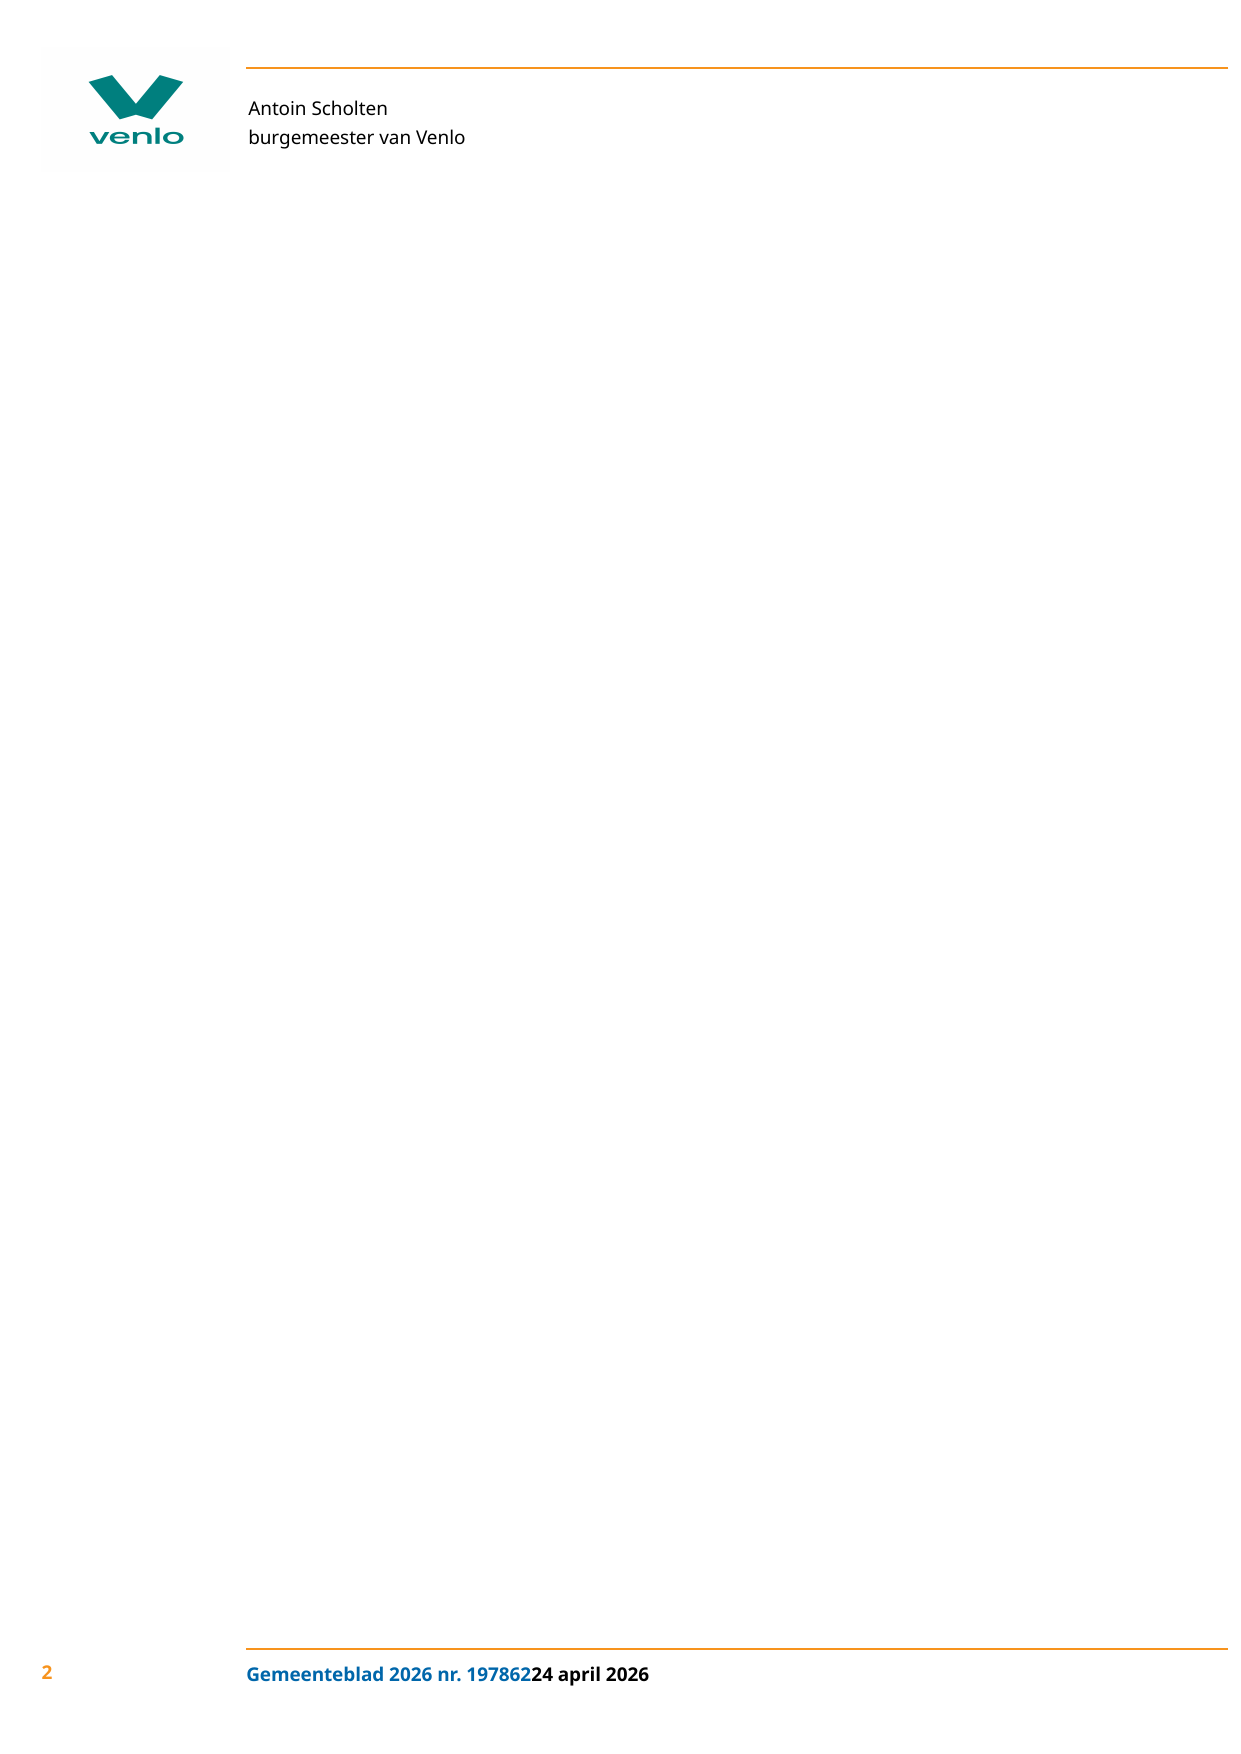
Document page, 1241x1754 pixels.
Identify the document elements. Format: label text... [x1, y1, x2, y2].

text Antoin Scholten [248, 95, 1152, 121]
picture [41, 47, 231, 172]
text burgemeester van Venlo [248, 124, 1152, 150]
